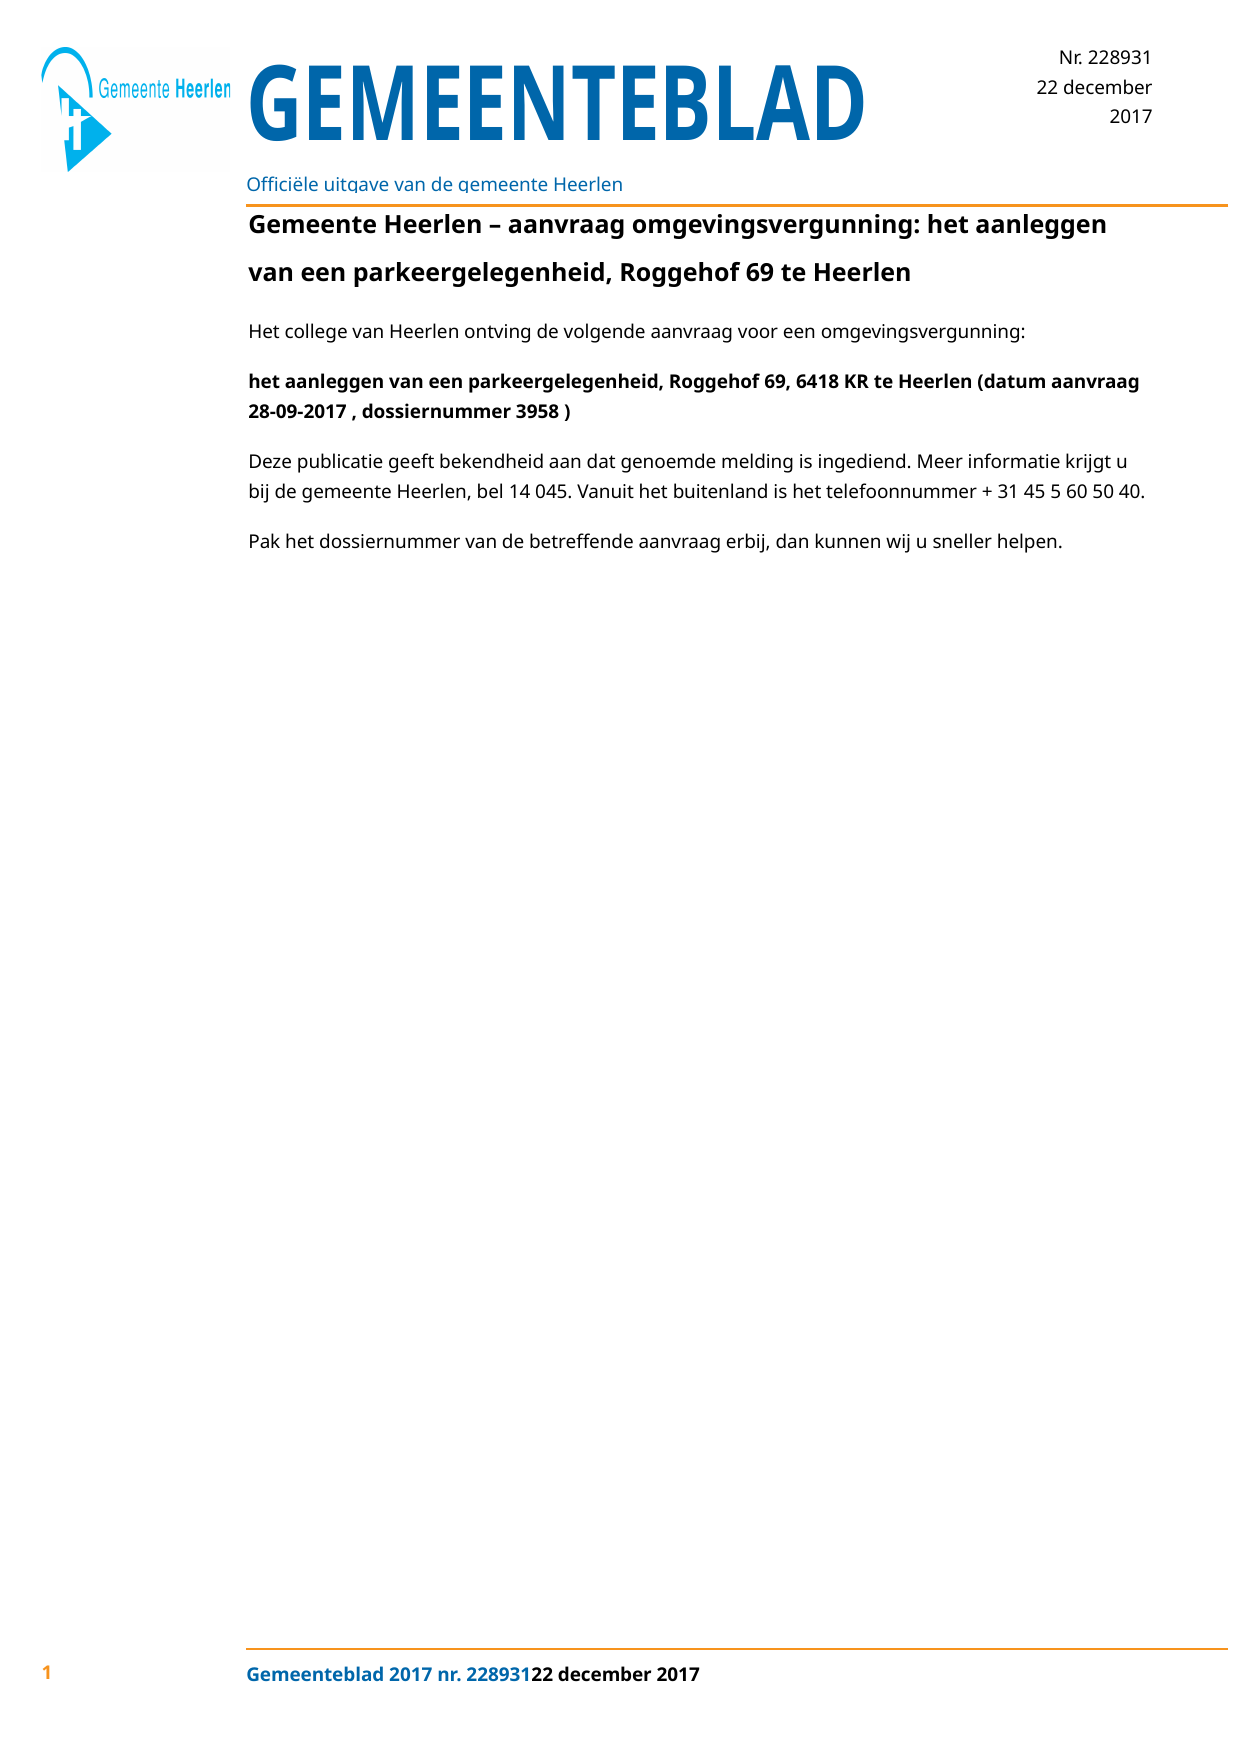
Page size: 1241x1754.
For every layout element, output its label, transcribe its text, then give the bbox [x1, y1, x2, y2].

picture [41, 47, 58, 70]
text Gemeente Heerlen – aanvraag omgevingsvergunning: het aanleggen van een parkeergelegenheid, Roggehof 69 te Heerlen [248, 207, 1152, 288]
text Het college van Heerlen ontving de volgende aanvraag voor een omgevingsvergunning: [248, 318, 1152, 344]
picture [41, 47, 231, 172]
text Pak het dossiernummer van de betreffende aanvraag erbij, dan kunnen wij u sneller helpen. [248, 528, 1152, 554]
text het aanleggen van een parkeergelegenheid, Roggehof 69, 6418 KR te Heerlen (datum aanvraag 28-09-2017 , dossiernummer 3958 ) [248, 368, 1152, 424]
text Deze publicatie geeft bekendheid aan dat genoemde melding is ingediend. Meer informatie krijgt u bij de gemeente Heerlen, bel 14 045. Vanuit het buitenland is het telefoonnummer + 31 45 5 60 50 40. [248, 448, 1152, 504]
